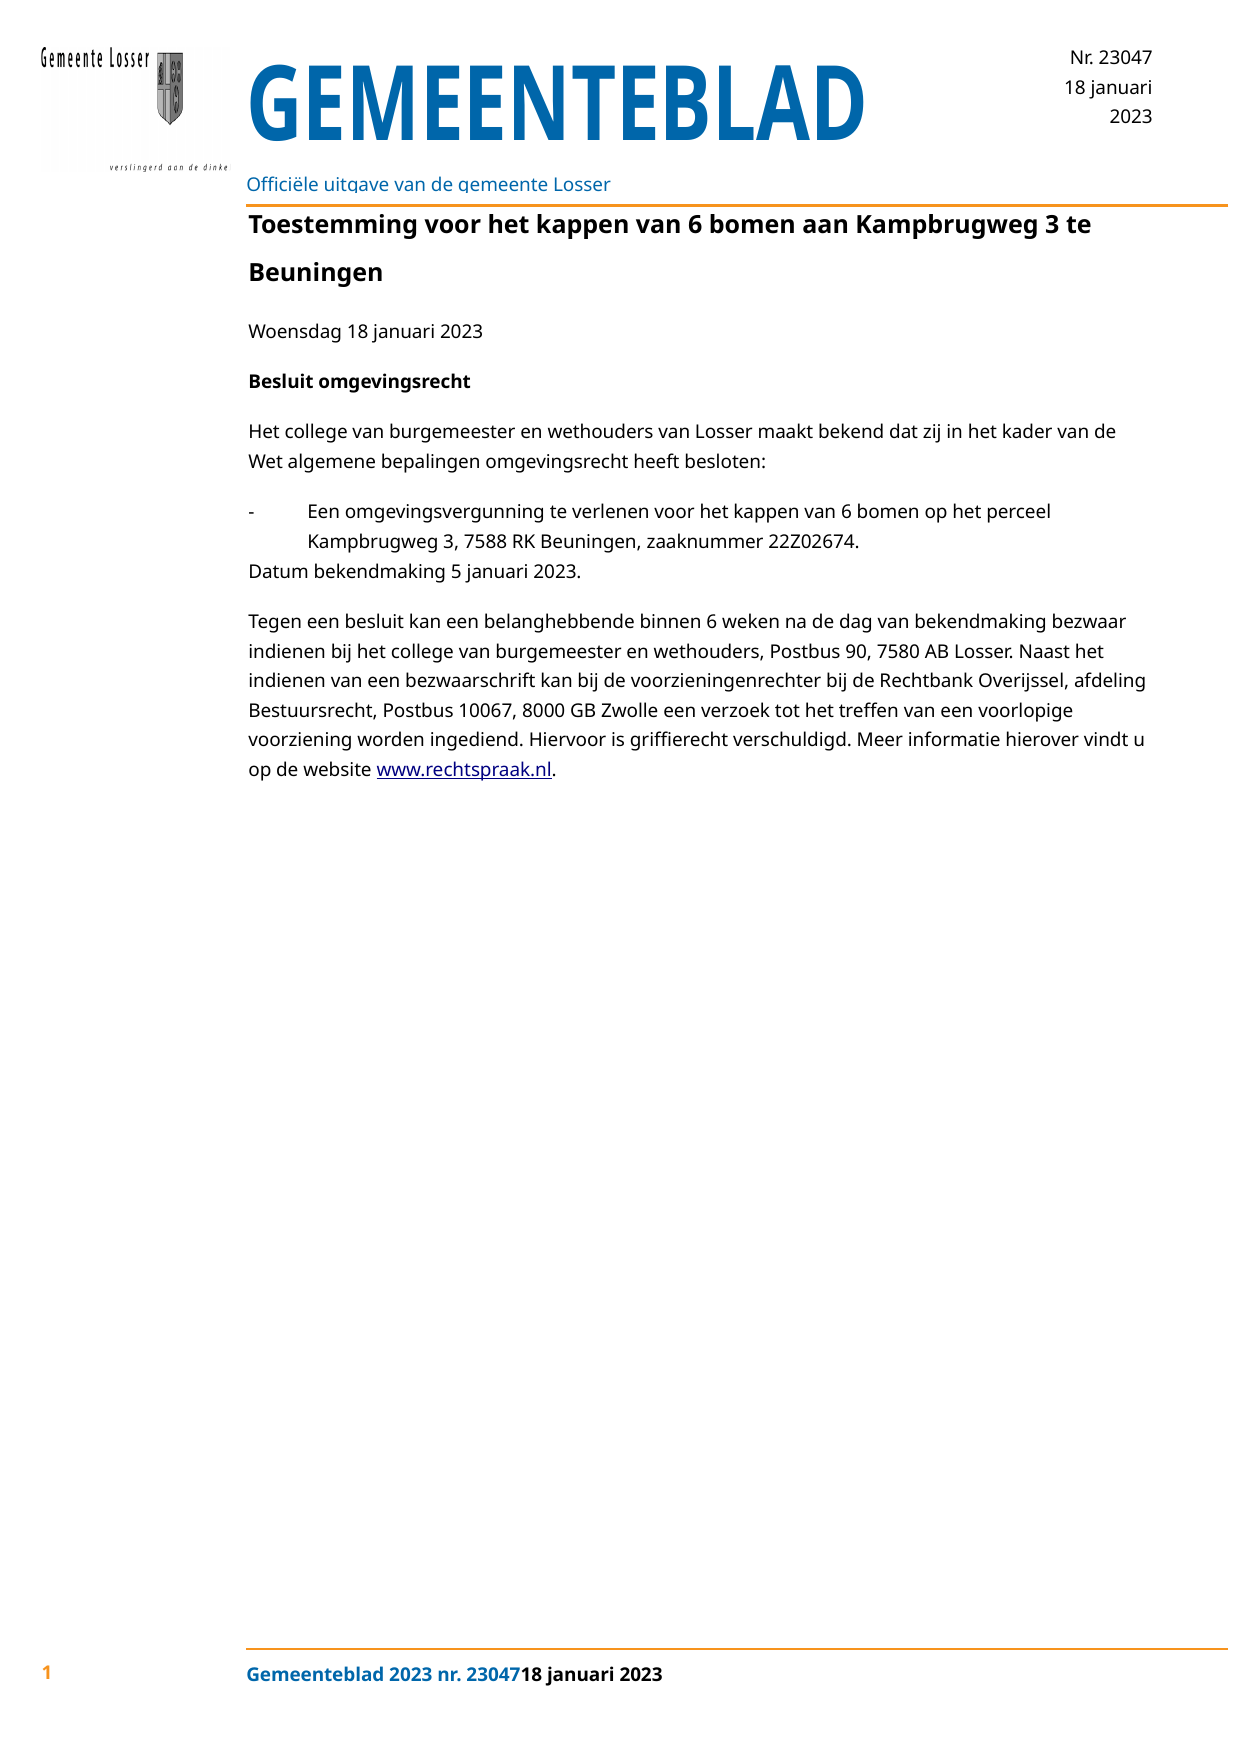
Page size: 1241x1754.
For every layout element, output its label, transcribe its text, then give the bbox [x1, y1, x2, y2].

picture [41, 47, 231, 172]
text Tegen een besluit kan een belanghebbende binnen 6 weken na de dag van bekendmaking bezwaar indienen bij het college van burgemeester en wethouders, Postbus 90, 7580 AB Losser. Naast het indienen van een bezwaarschrift kan bij de voorzieningenrechter bij de Rechtbank Overijssel, afdeling Bestuursrecht, Postbus 10067, 8000 GB Zwolle een verzoek tot het treffen van een voorlopige voorziening worden ingediend. Hiervoor is griffierecht verschuldigd. Meer informatie hierover vindt u op de website www.rechtspraak.nl. [248, 608, 1152, 782]
text Datum bekendmaking 5 januari 2023. [248, 558, 1152, 584]
text Toestemming voor het kappen van 6 bomen aan Kampbrugweg 3 te Beuningen [248, 207, 1152, 288]
list Een omgevingsvergunning te verlenen voor het kappen van 6 bomen op het perceel Kampbrugweg 3, 7588 RK Beuningen, zaaknummer 22Z02674. [248, 499, 1152, 554]
text Het college van burgemeester en wethouders van Losser maakt bekend dat zij in het kader van de Wet algemene bepalingen omgevingsrecht heeft besloten: [248, 419, 1152, 474]
text Besluit omgevingsrecht [248, 368, 1152, 394]
text Woensdag 18 januari 2023 [248, 318, 1152, 344]
